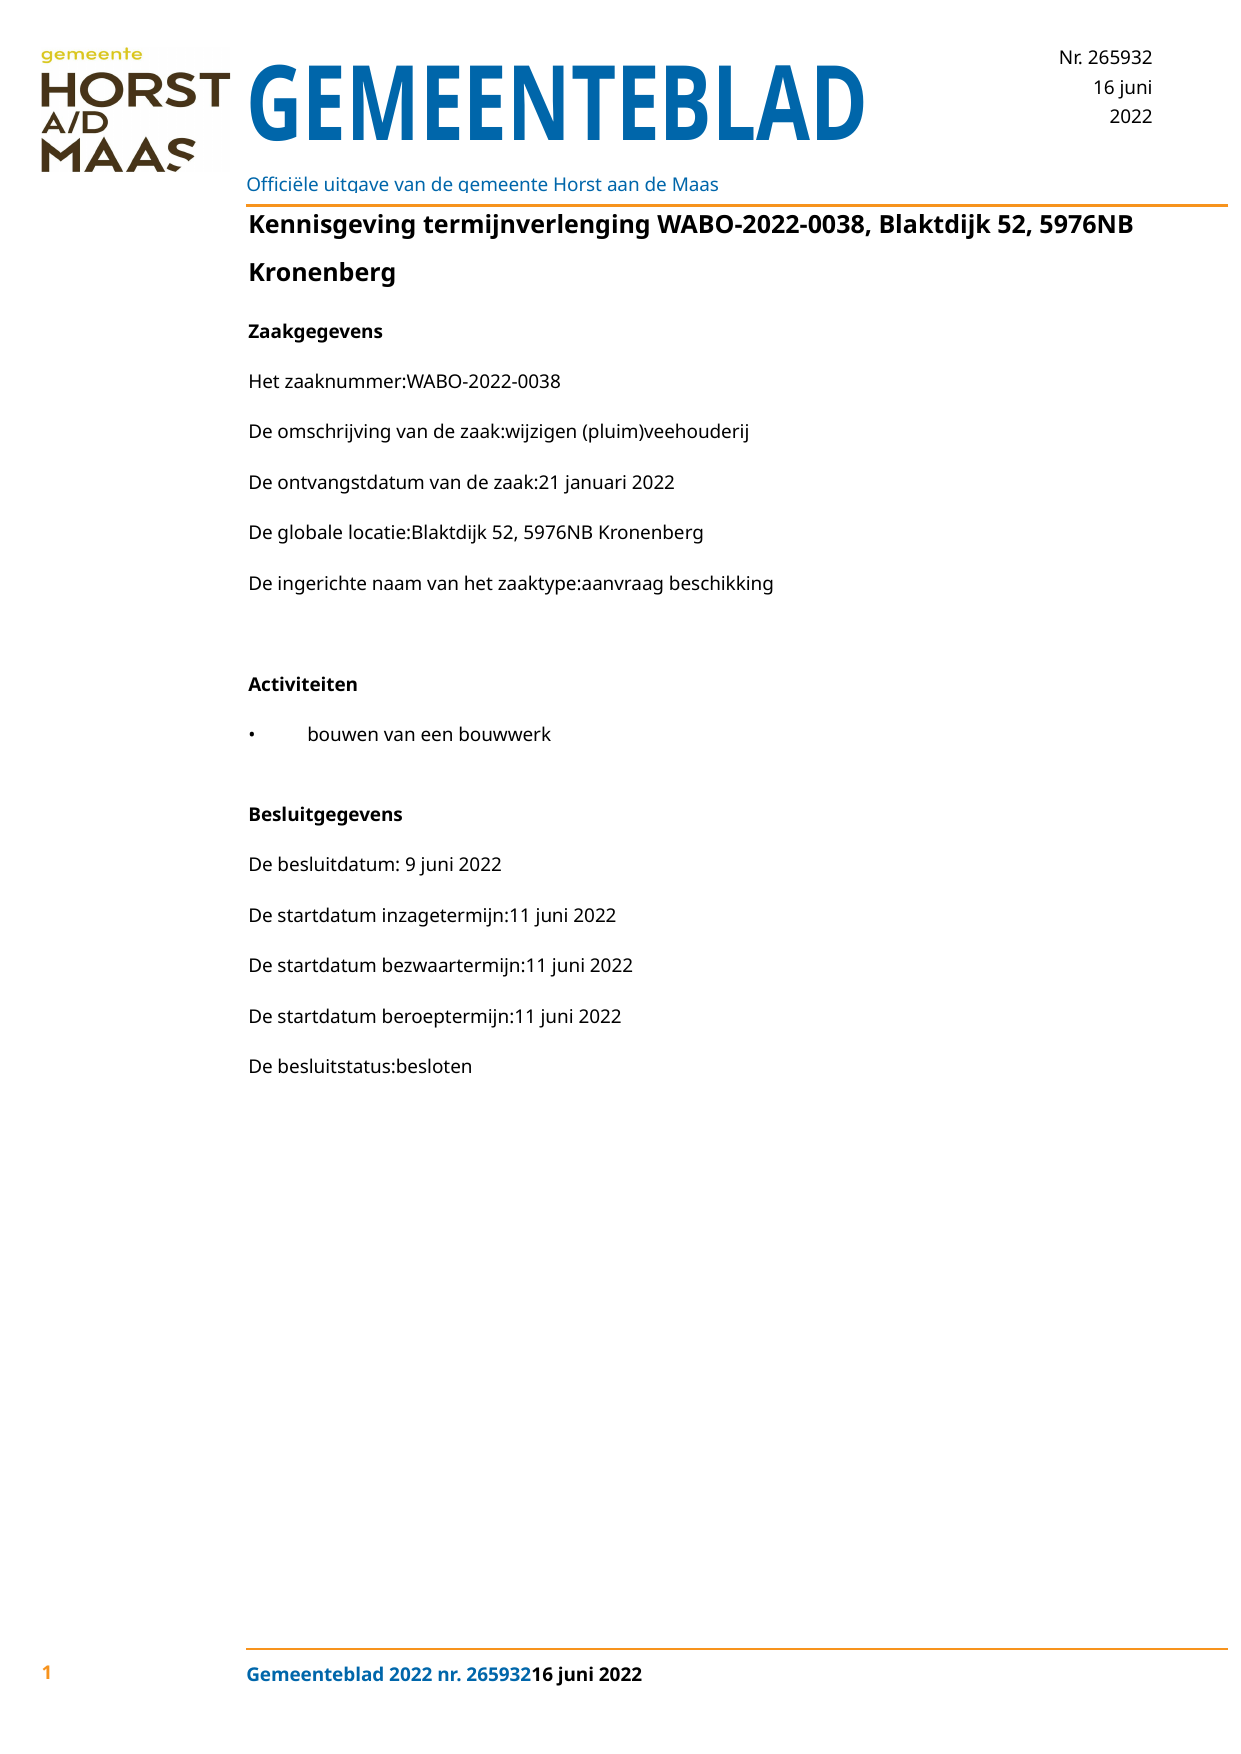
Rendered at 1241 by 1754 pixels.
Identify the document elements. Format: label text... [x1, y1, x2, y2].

text Kennisgeving termijnverlenging WABO-2022-0038, Blaktdijk 52, 5976NB Kronenberg [248, 207, 1152, 288]
text De ontvangstdatum van de zaak:21 januari 2022 [248, 469, 1152, 495]
text De ingerichte naam van het zaaktype:aanvraag beschikking [248, 570, 1152, 596]
text De besluitdatum: 9 juni 2022 [248, 852, 1152, 877]
text De startdatum bezwaartermijn:11 juni 2022 [248, 952, 1152, 978]
text De besluitstatus:besloten [248, 1053, 1152, 1079]
text Besluitgegevens [248, 801, 1152, 827]
text De omschrijving van de zaak:wijzigen (pluim)veehouderij [248, 419, 1152, 444]
text De startdatum beroeptermijn:11 juni 2022 [248, 1003, 1152, 1029]
text De globale locatie:Blaktdijk 52, 5976NB Kronenberg [248, 519, 1152, 545]
text Het zaaknummer:WABO-2022-0038 [248, 368, 1152, 394]
list bouwen van een bouwwerk [248, 721, 1152, 747]
picture [41, 47, 231, 172]
text Zaakgegevens [248, 318, 1152, 344]
text Activiteiten [248, 671, 1152, 697]
text De startdatum inzagetermijn:11 juni 2022 [248, 902, 1152, 928]
